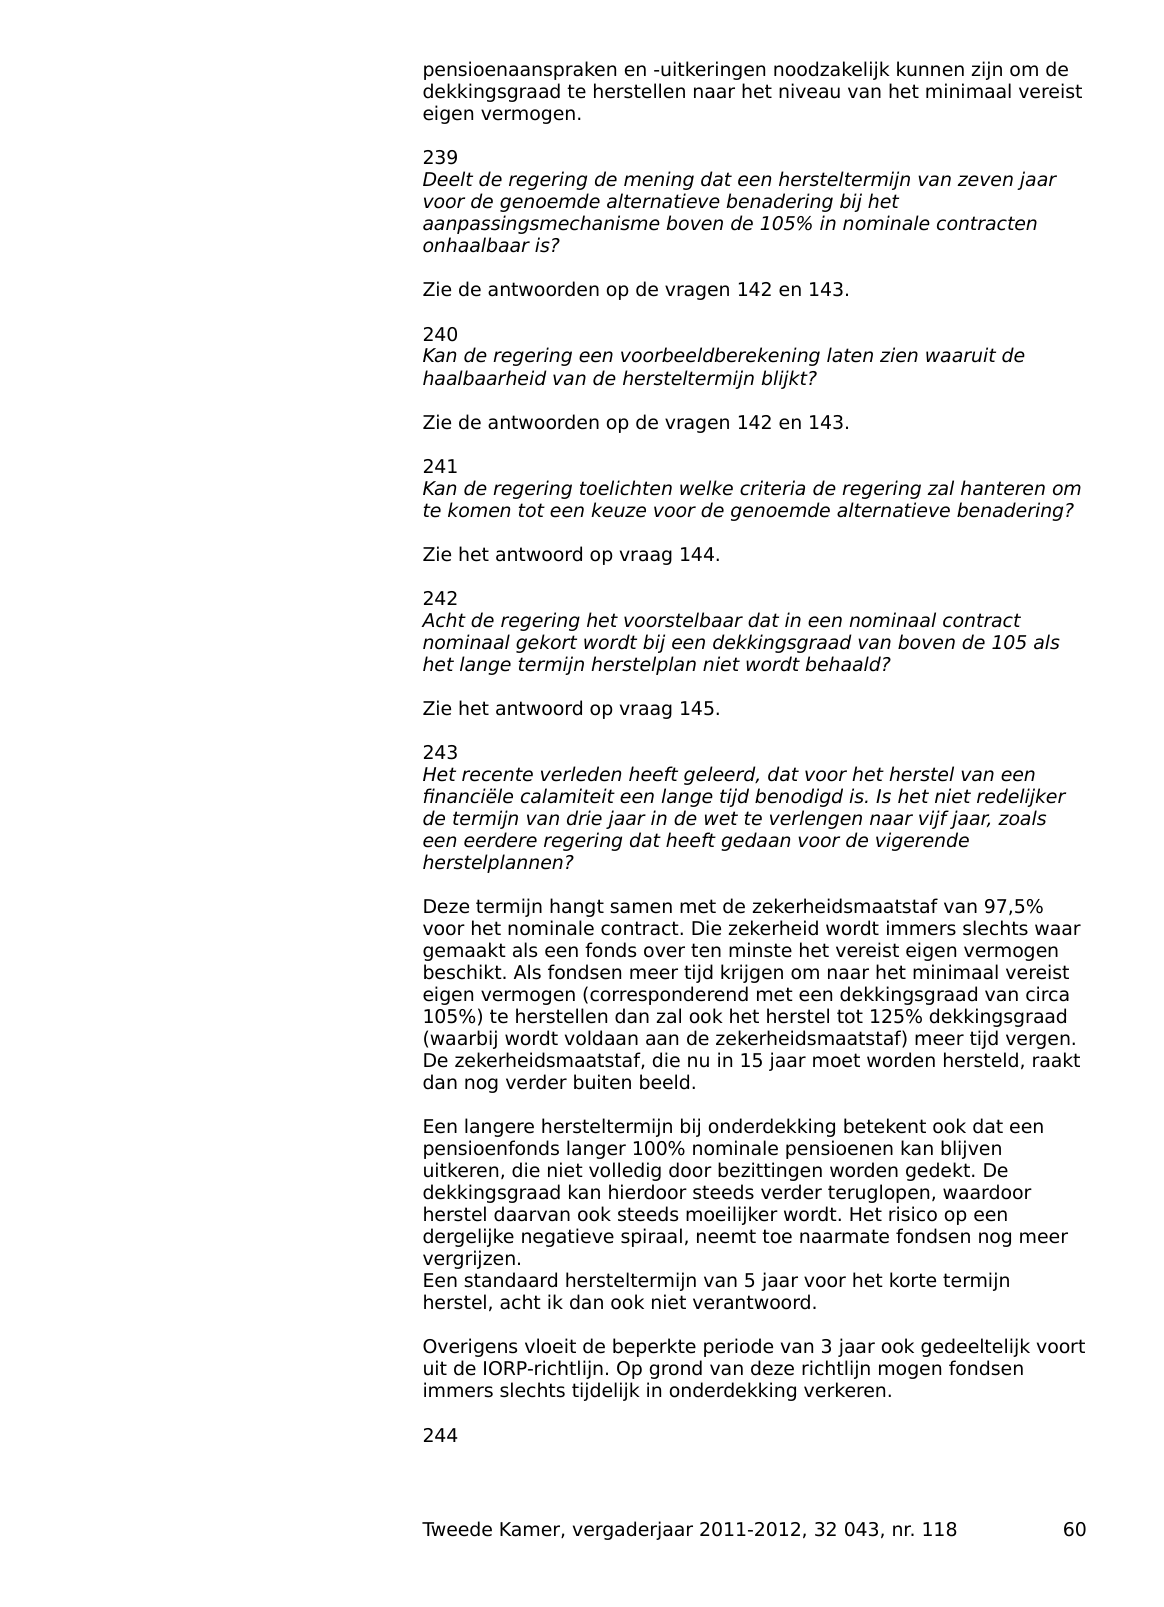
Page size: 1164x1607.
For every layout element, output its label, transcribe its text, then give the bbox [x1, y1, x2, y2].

text Zie het antwoord op vraag 145. [422, 698, 1087, 720]
text 239 [422, 147, 1087, 169]
text Zie het antwoord op vraag 144. [422, 544, 1087, 566]
text Kan de regering een voorbeeldberekening laten zien waaruit de haalbaarheid van de hersteltermijn blijkt? [422, 345, 1087, 389]
text 241 [422, 456, 1087, 478]
text Een langere hersteltermijn bij onderdekking betekent ook dat een pensioenfonds langer 100% nominale pensioenen kan blijven uitkeren, die niet volledig door bezittingen worden gedekt. De dekkingsgraad kan hierdoor steeds verder teruglopen, waardoor herstel daarvan ook steeds moeilijker wordt. Het risico op een dergelijke negatieve spiraal, neemt toe naarmate fondsen nog meer vergrijzen. [422, 1116, 1087, 1270]
text Zie de antwoorden op de vragen 142 en 143. [422, 279, 1087, 301]
text Acht de regering het voorstelbaar dat in een nominaal contract nominaal gekort wordt bij een dekkingsgraad van boven de 105 als het lange termijn herstelplan niet wordt behaald? [422, 610, 1087, 676]
text Overigens vloeit de beperkte periode van 3 jaar ook gedeeltelijk voort uit de IORP-richtlijn. Op grond van deze richtlijn mogen fondsen immers slechts tijdelijk in onderdekking verkeren. [422, 1336, 1087, 1402]
text Deze termijn hangt samen met de zekerheidsmaatstaf van 97,5% voor het nominale contract. Die zekerheid wordt immers slechts waar gemaakt als een fonds over ten minste het vereist eigen vermogen beschikt. Als fondsen meer tijd krijgen om naar het minimaal vereist eigen vermogen (corresponderend met een dekkingsgraad van circa 105%) te herstellen dan zal ook het herstel tot 125% dekkingsgraad (waarbij wordt voldaan aan de zekerheidsmaatstaf) meer tijd vergen. De zekerheidsmaatstaf, die nu in 15 jaar moet worden hersteld, raakt dan nog verder buiten beeld. [422, 896, 1087, 1094]
text 242 [422, 588, 1087, 610]
text Het recente verleden heeft geleerd, dat voor het herstel van een financiële calamiteit een lange tijd benodigd is. Is het niet redelijker de termijn van drie jaar in de wet te verlengen naar vijf jaar, zoals een eerdere regering dat heeft gedaan voor de vigerende herstelplannen? [422, 764, 1087, 874]
text Kan de regering toelichten welke criteria de regering zal hanteren om te komen tot een keuze voor de genoemde alternatieve benadering? [422, 478, 1087, 522]
text Zie de antwoorden op de vragen 142 en 143. [422, 412, 1087, 433]
text 244 [422, 1424, 1087, 1446]
text pensioenaanspraken en -uitkeringen noodzakelijk kunnen zijn om de dekkingsgraad te herstellen naar het niveau van het minimaal vereist eigen vermogen. [422, 59, 1087, 125]
text Deelt de regering de mening dat een hersteltermijn van zeven jaar voor de genoemde alternatieve benadering bij het aanpassingsmechanisme boven de 105% in nominale contracten onhaalbaar is? [422, 169, 1087, 257]
text 243 [422, 742, 1087, 764]
text Een standaard hersteltermijn van 5 jaar voor het korte termijn herstel, acht ik dan ook niet verantwoord. [422, 1270, 1087, 1314]
text 240 [422, 323, 1087, 345]
